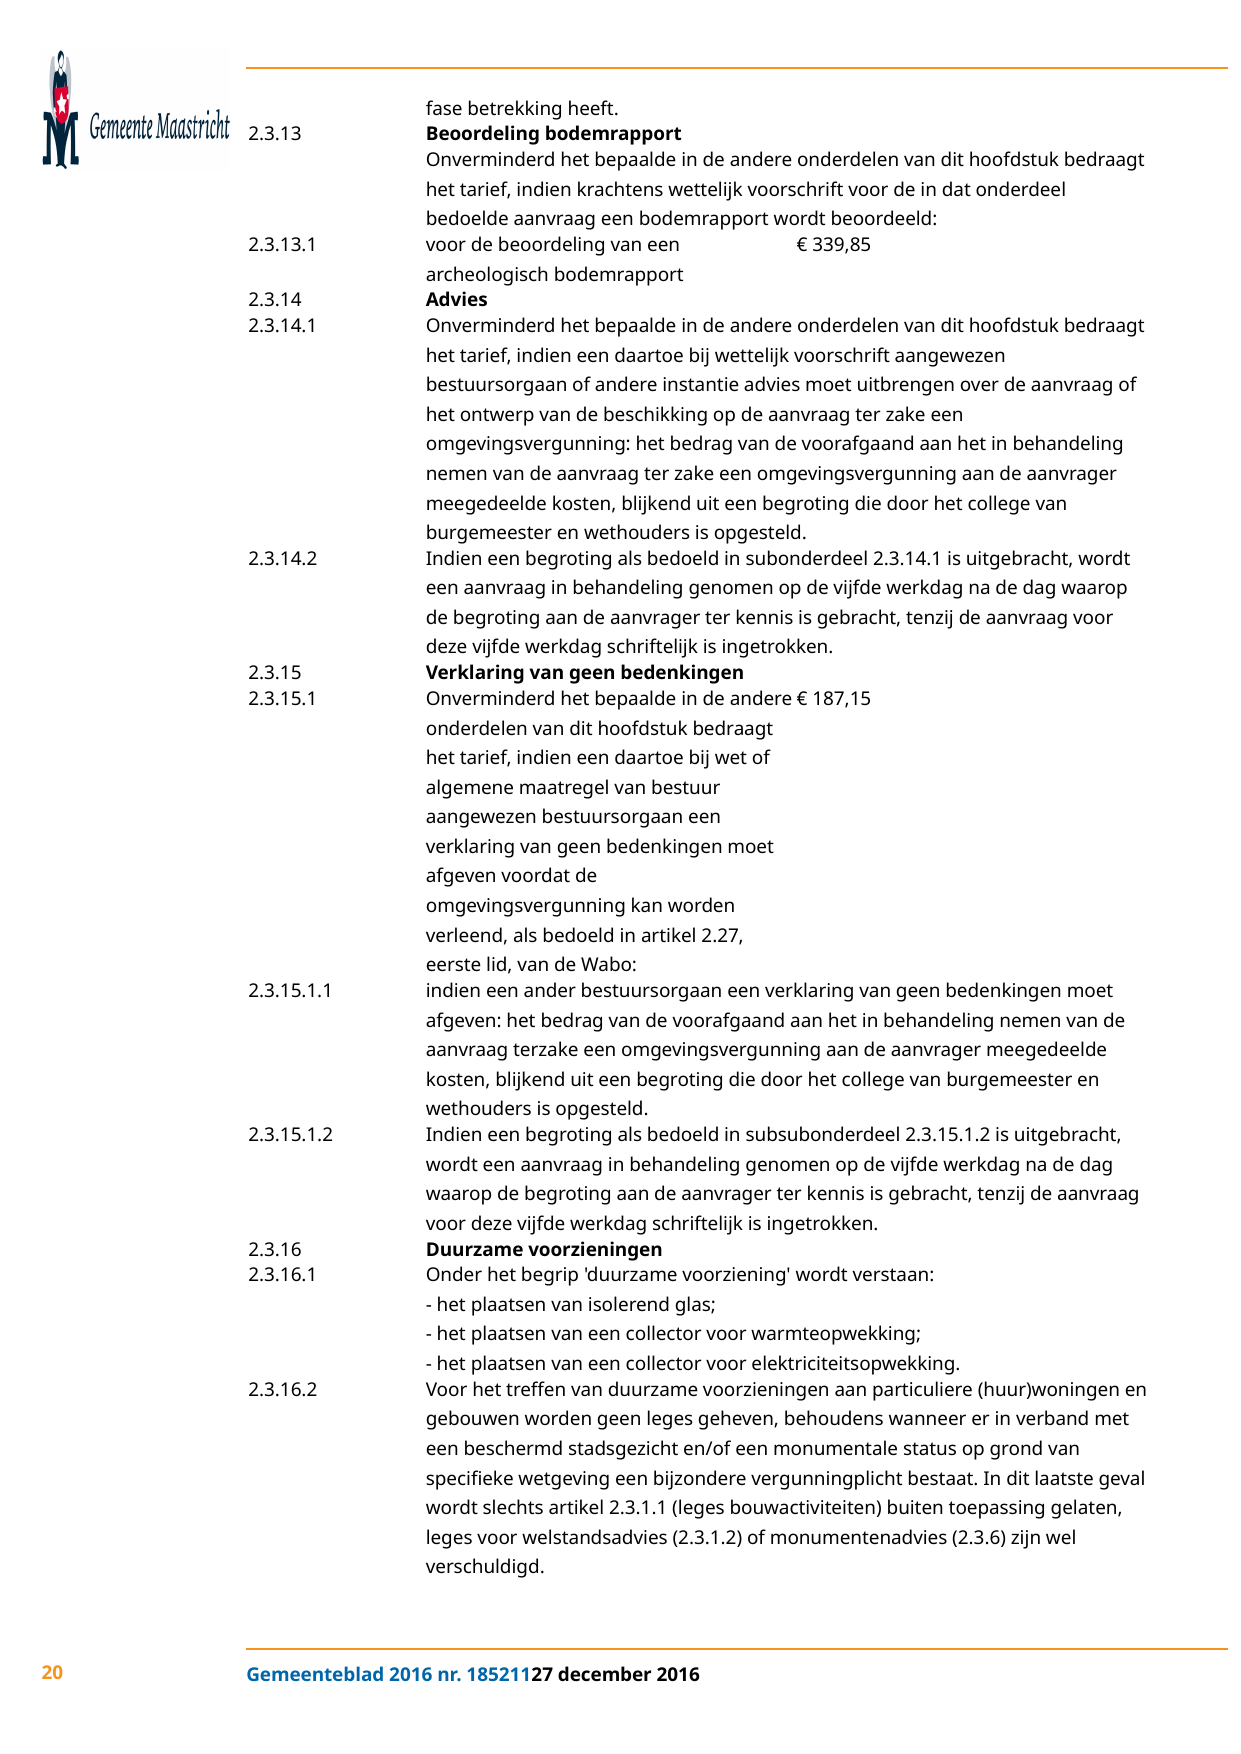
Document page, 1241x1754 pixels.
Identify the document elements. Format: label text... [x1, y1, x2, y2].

table_cell 2.3.13 [248, 121, 426, 146]
picture [41, 47, 231, 172]
table_cell [974, 660, 1152, 685]
table_cell 2.3.13.1 [248, 231, 426, 286]
table_cell Onverminderd het bepaalde in de andere onderdelen van dit hoofdstuk bedraagt het tarief, indien een daartoe bij wet of algemene maatregel van bestuur aangewezen bestuursorgaan een verklaring van geen bedenkingen moet afgeven voordat de omgevingsvergunning kan worden verleend, als bedoeld in artikel 2.27, eerste lid, van de Wabo: [426, 685, 796, 977]
table_cell [796, 121, 974, 146]
table_cell Indien een begroting als bedoeld in subonderdeel 2.3.14.1 is uitgebracht, wordt een aanvraag in behandeling genomen op de vijfde werkdag na de dag waarop de begroting aan de aanvrager ter kennis is gebracht, tenzij de aanvraag voor deze vijfde werkdag schriftelijk is ingetrokken. [426, 545, 1152, 659]
table_cell [974, 1579, 1152, 1605]
table_cell 2.3.14.2 [248, 545, 426, 659]
table_cell Indien een begroting als bedoeld in subsubonderdeel 2.3.15.1.2 is uitgebracht, wordt een aanvraag in behandeling genomen op de vijfde werkdag na de dag waarop de begroting aan de aanvrager ter kennis is gebracht, tenzij de aanvraag voor deze vijfde werkdag schriftelijk is ingetrokken. [426, 1121, 1152, 1236]
table_cell [248, 95, 426, 121]
table_cell [426, 1579, 796, 1605]
table_cell 2.3.15.1.1 [248, 977, 426, 1121]
table_cell 2.3.15.1 [248, 685, 426, 977]
table_cell [974, 286, 1152, 312]
table_cell [248, 146, 426, 231]
table_cell Onverminderd het bepaalde in de andere onderdelen van dit hoofdstuk bedraagt het tarief, indien krachtens wettelijk voorschrift voor de in dat onderdeel bedoelde aanvraag een bodemrapport wordt beoordeeld: [426, 146, 1152, 231]
table_cell Duurzame voorzieningen [426, 1236, 796, 1261]
table_cell Onder het begrip 'duurzame voorziening' wordt verstaan: - het plaatsen van isolerend glas; - het plaatsen van een collector voor warmteopwekking; - het plaatsen van een collector voor elektriciteitsopwekking. [426, 1261, 1152, 1376]
table_cell [974, 685, 1152, 977]
table_cell € 187,15 [796, 685, 974, 977]
table_cell fase betrekking heeft. [426, 95, 1152, 121]
table_cell [974, 231, 1152, 286]
table_cell Beoordeling bodemrapport [426, 121, 796, 146]
table_cell 2.3.14 [248, 286, 426, 312]
table_cell 2.3.16 [248, 1236, 426, 1261]
table_cell voor de beoordeling van een archeologisch bodemrapport [426, 231, 796, 286]
table_cell [248, 1579, 426, 1605]
table_cell [974, 121, 1152, 146]
table_cell Onverminderd het bepaalde in de andere onderdelen van dit hoofdstuk bedraagt het tarief, indien een daartoe bij wettelijk voorschrift aangewezen bestuursorgaan of andere instantie advies moet uitbrengen over de aanvraag of het ontwerp van de beschikking op de aanvraag ter zake een omgevingsvergunning: het bedrag van de voorafgaand aan het in behandeling nemen van de aanvraag ter zake een omgevingsvergunning aan de aanvrager meegedeelde kosten, blijkend uit een begroting die door het college van burgemeester en wethouders is opgesteld. [426, 312, 1152, 545]
table_cell [796, 1236, 974, 1261]
table_cell [796, 660, 974, 685]
table_cell 2.3.16.2 [248, 1376, 426, 1579]
table_cell 2.3.14.1 [248, 312, 426, 545]
table_cell [796, 286, 974, 312]
table_cell indien een ander bestuursorgaan een verklaring van geen bedenkingen moet afgeven: het bedrag van de voorafgaand aan het in behandeling nemen van de aanvraag terzake een omgevingsvergunning aan de aanvrager meegedeelde kosten, blijkend uit een begroting die door het college van burgemeester en wethouders is opgesteld. [426, 977, 1152, 1121]
table_cell Voor het treffen van duurzame voorzieningen aan particuliere (huur)woningen en gebouwen worden geen leges geheven, behoudens wanneer er in verband met een beschermd stadsgezicht en/of een monumentale status op grond van specifieke wetgeving een bijzondere vergunningplicht bestaat. In dit laatste geval wordt slechts artikel 2.3.1.1 (leges bouwactiviteiten) buiten toepassing gelaten, leges voor welstandsadvies (2.3.1.2) of monumentenadvies (2.3.6) zijn wel verschuldigd. [426, 1376, 1152, 1579]
table_cell 2.3.15 [248, 660, 426, 685]
table_cell € 339,85 [796, 231, 974, 286]
table_cell 2.3.15.1.2 [248, 1121, 426, 1236]
table_cell 2.3.16.1 [248, 1261, 426, 1376]
table_cell [796, 1579, 974, 1605]
table_cell [974, 1236, 1152, 1261]
table_cell Verklaring van geen bedenkingen [426, 660, 796, 685]
table_cell Advies [426, 286, 796, 312]
